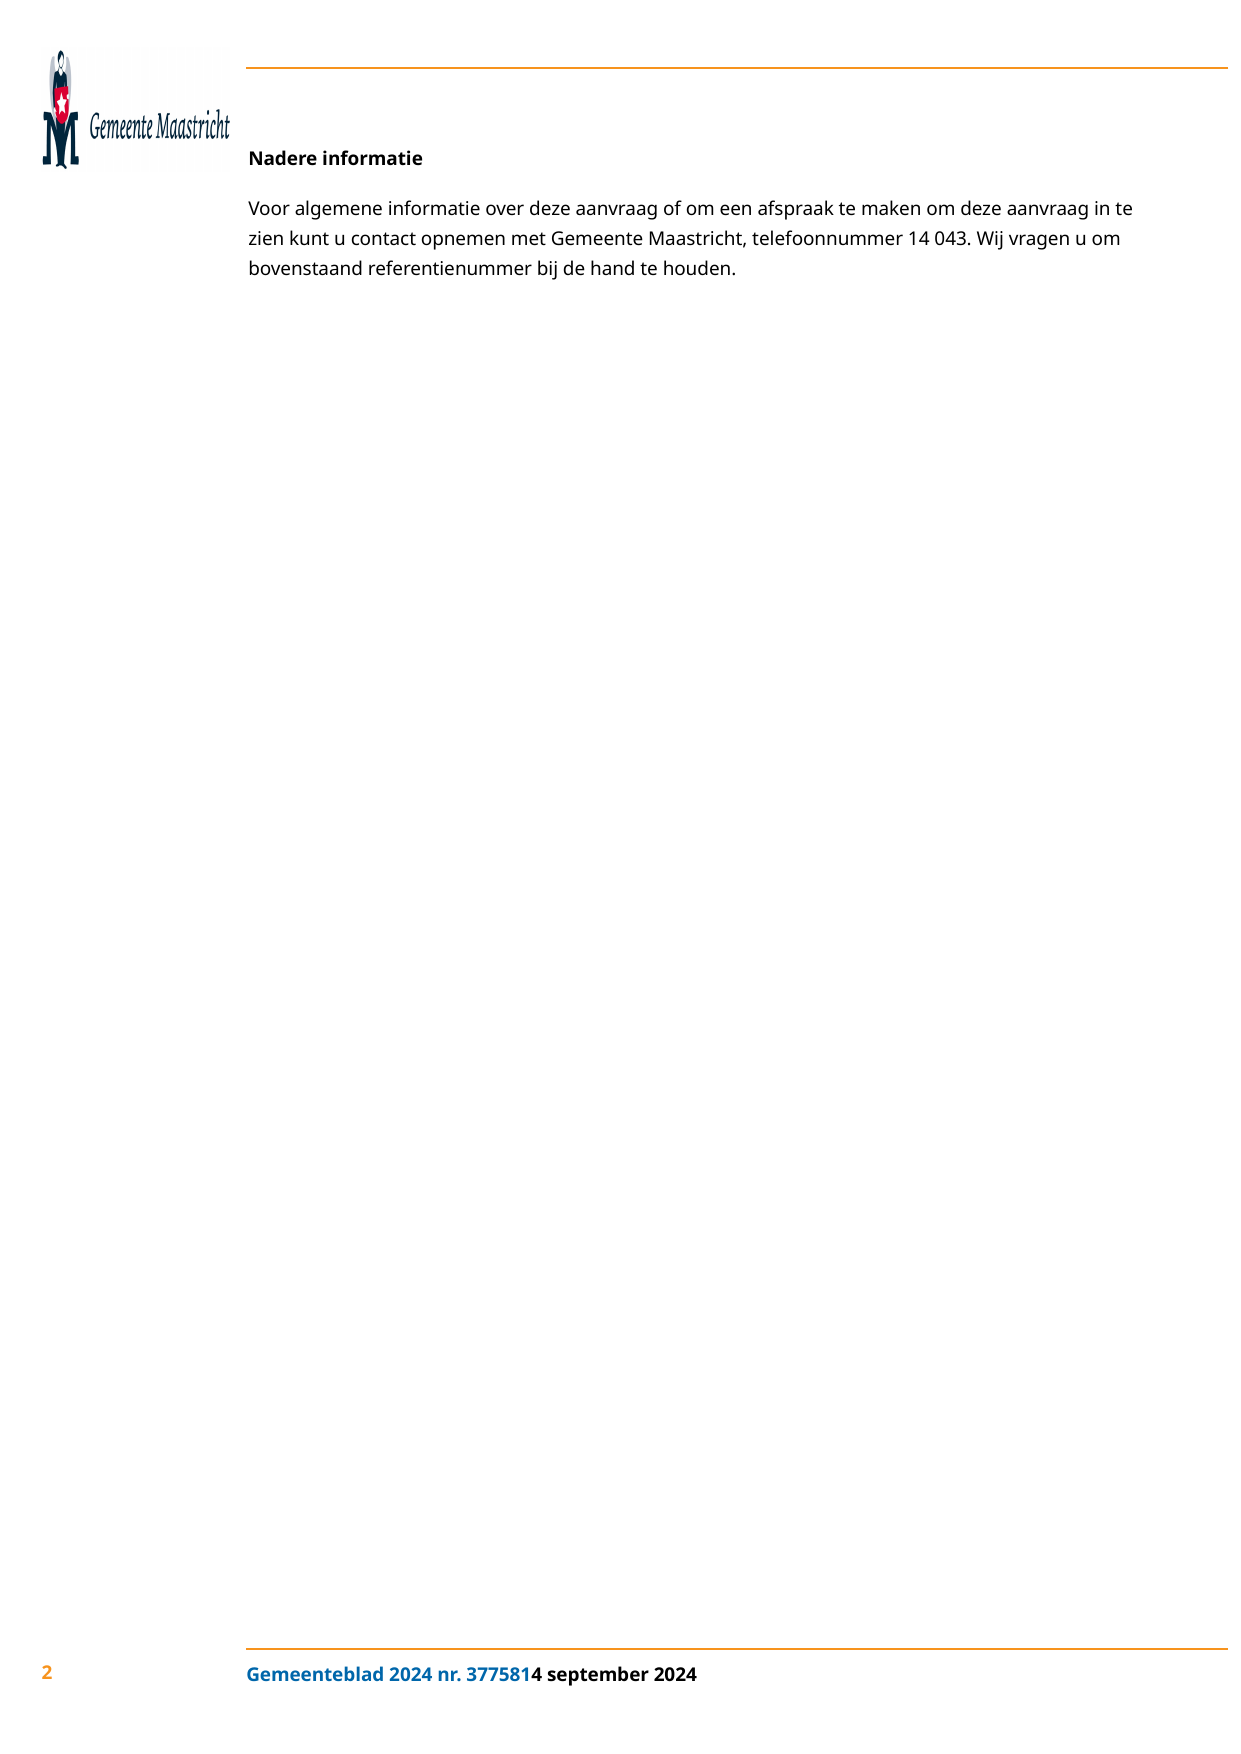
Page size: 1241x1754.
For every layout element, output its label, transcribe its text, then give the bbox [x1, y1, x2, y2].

text Nadere informatie [248, 145, 1152, 171]
text Voor algemene informatie over deze aanvraag of om een afspraak te maken om deze aanvraag in te zien kunt u contact opnemen met Gemeente Maastricht, telefoonnummer 14 043. Wij vragen u om bovenstaand referentienummer bij de hand te houden. [248, 196, 1152, 281]
picture [41, 47, 231, 172]
